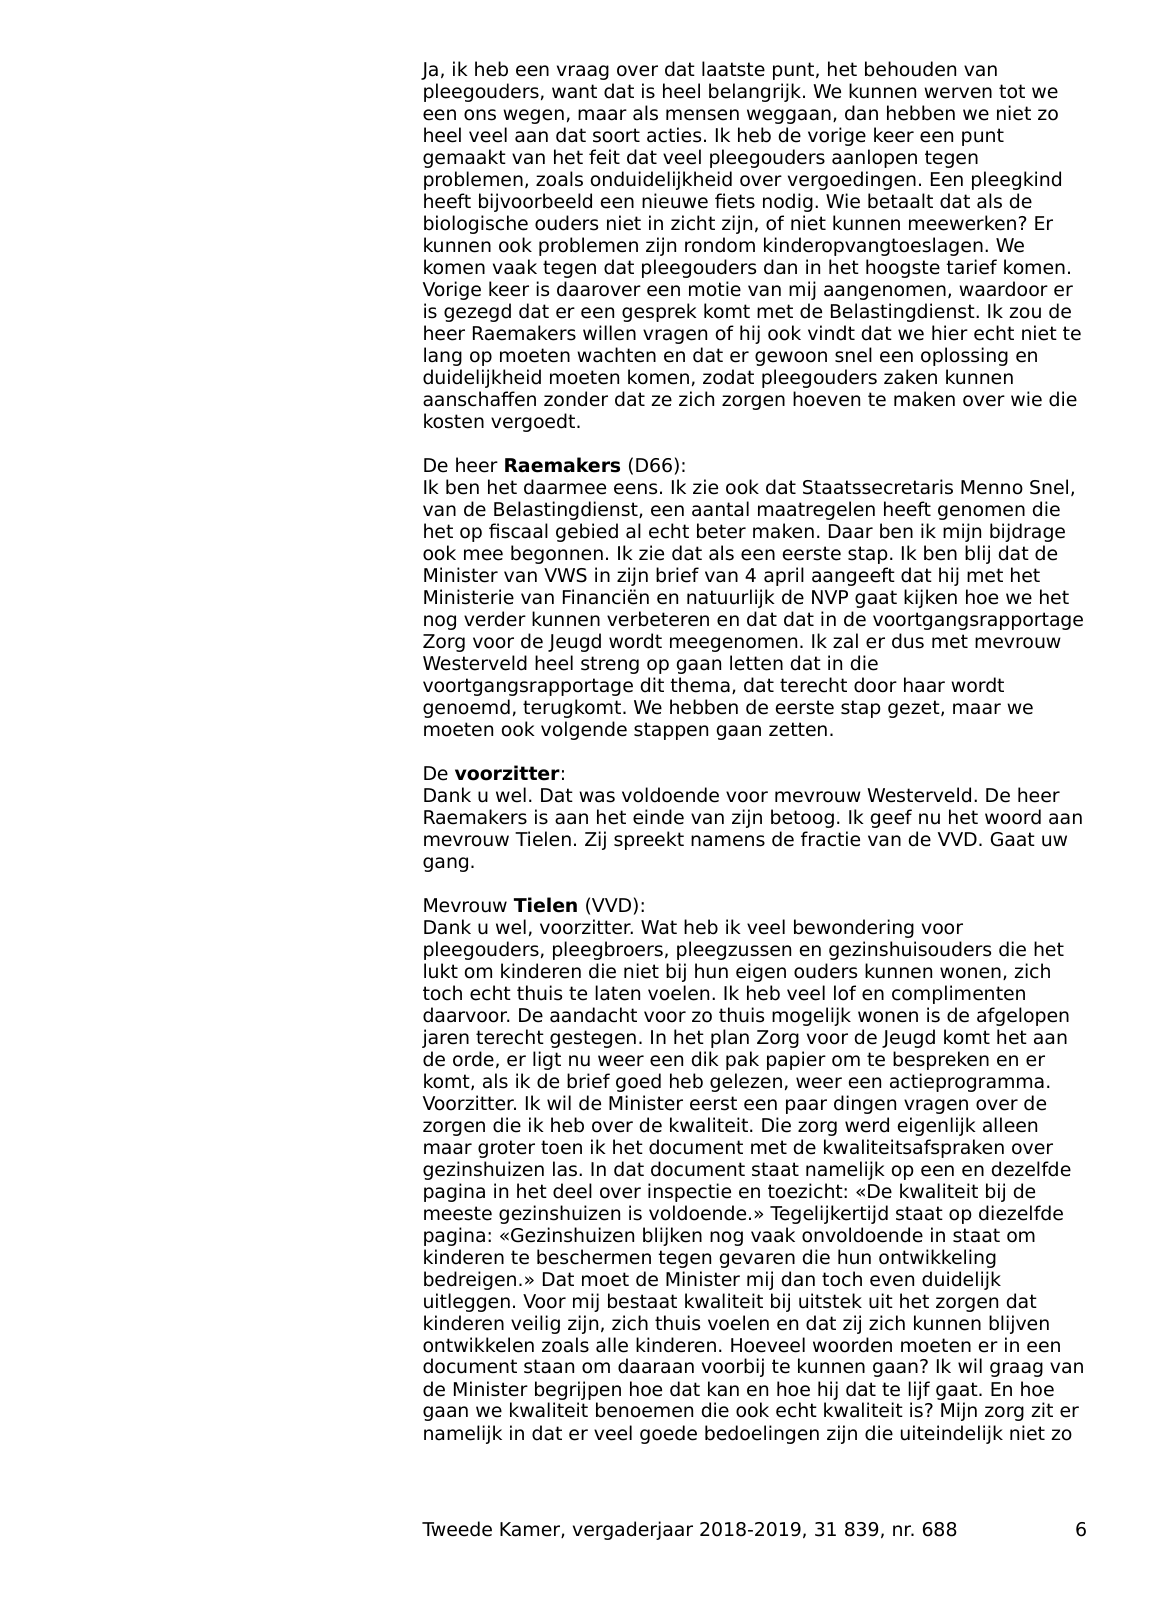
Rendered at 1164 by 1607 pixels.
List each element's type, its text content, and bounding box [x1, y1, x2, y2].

text Voorzitter. Ik wil de Minister eerst een paar dingen vragen over de zorgen die ik heb over de kwaliteit. Die zorg werd eigenlijk alleen maar groter toen ik het document met de kwaliteitsafspraken over gezinshuizen las. In dat document staat namelijk op een en dezelfde pagina in het deel over inspectie en toezicht: «De kwaliteit bij de meeste gezinshuizen is voldoende.» Tegelijkertijd staat op diezelfde pagina: «Gezinshuizen blijken nog vaak onvoldoende in staat om kinderen te beschermen tegen gevaren die hun ontwikkeling bedreigen.» Dat moet de Minister mij dan toch even duidelijk uitleggen. Voor mij bestaat kwaliteit bij uitstek uit het zorgen dat kinderen veilig zijn, zich thuis voelen en dat zij zich kunnen blijven ontwikkelen zoals alle kinderen. Hoeveel woorden moeten er in een document staan om daaraan voorbij te kunnen gaan? Ik wil graag van de Minister begrijpen hoe dat kan en hoe hij dat te lijf gaat. En hoe gaan we kwaliteit benoemen die ook echt kwaliteit is? Mijn zorg zit er namelijk in dat er veel goede bedoelingen zijn die uiteindelijk niet zo [422, 1093, 1087, 1444]
text De heer Raemakers (D66): [422, 455, 1087, 477]
text Ik ben het daarmee eens. Ik zie ook dat Staatssecretaris Menno Snel, van de Belastingdienst, een aantal maatregelen heeft genomen die het op fiscaal gebied al echt beter maken. Daar ben ik mijn bijdrage ook mee begonnen. Ik zie dat als een eerste stap. Ik ben blij dat de Minister van VWS in zijn brief van 4 april aangeeft dat hij met het Ministerie van Financiën en natuurlijk de NVP gaat kijken hoe we het nog verder kunnen verbeteren en dat dat in de voortgangsrapportage Zorg voor de Jeugd wordt meegenomen. Ik zal er dus met mevrouw Westerveld heel streng op gaan letten dat in die voortgangsrapportage dit thema, dat terecht door haar wordt genoemd, terugkomt. We hebben de eerste stap gezet, maar we moeten ook volgende stappen gaan zetten. [422, 477, 1087, 741]
text Mevrouw Tielen (VVD): [422, 895, 1087, 917]
text Ja, ik heb een vraag over dat laatste punt, het behouden van pleegouders, want dat is heel belangrijk. We kunnen werven tot we een ons wegen, maar als mensen weggaan, dan hebben we niet zo heel veel aan dat soort acties. Ik heb de vorige keer een punt gemaakt van het feit dat veel pleegouders aanlopen tegen problemen, zoals onduidelijkheid over vergoedingen. Een pleegkind heeft bijvoorbeeld een nieuwe fiets nodig. Wie betaalt dat als de biologische ouders niet in zicht zijn, of niet kunnen meewerken? Er kunnen ook problemen zijn rondom kinderopvangtoeslagen. We komen vaak tegen dat pleegouders dan in het hoogste tarief komen. Vorige keer is daarover een motie van mij aangenomen, waardoor er is gezegd dat er een gesprek komt met de Belastingdienst. Ik zou de heer Raemakers willen vragen of hij ook vindt dat we hier echt niet te lang op moeten wachten en dat er gewoon snel een oplossing en duidelijkheid moeten komen, zodat pleegouders zaken kunnen aanschaffen zonder dat ze zich zorgen hoeven te maken over wie die kosten vergoedt. [422, 59, 1087, 433]
text Dank u wel. Dat was voldoende voor mevrouw Westerveld. De heer Raemakers is aan het einde van zijn betoog. Ik geef nu het woord aan mevrouw Tielen. Zij spreekt namens de fractie van de VVD. Gaat uw gang. [422, 785, 1087, 873]
text Dank u wel, voorzitter. Wat heb ik veel bewondering voor pleegouders, pleegbroers, pleegzussen en gezinshuisouders die het lukt om kinderen die niet bij hun eigen ouders kunnen wonen, zich toch echt thuis te laten voelen. Ik heb veel lof en complimenten daarvoor. De aandacht voor zo thuis mogelijk wonen is de afgelopen jaren terecht gestegen. In het plan Zorg voor de Jeugd komt het aan de orde, er ligt nu weer een dik pak papier om te bespreken en er komt, als ik de brief goed heb gelezen, weer een actieprogramma. [422, 917, 1087, 1093]
text De voorzitter: [422, 763, 1087, 785]
